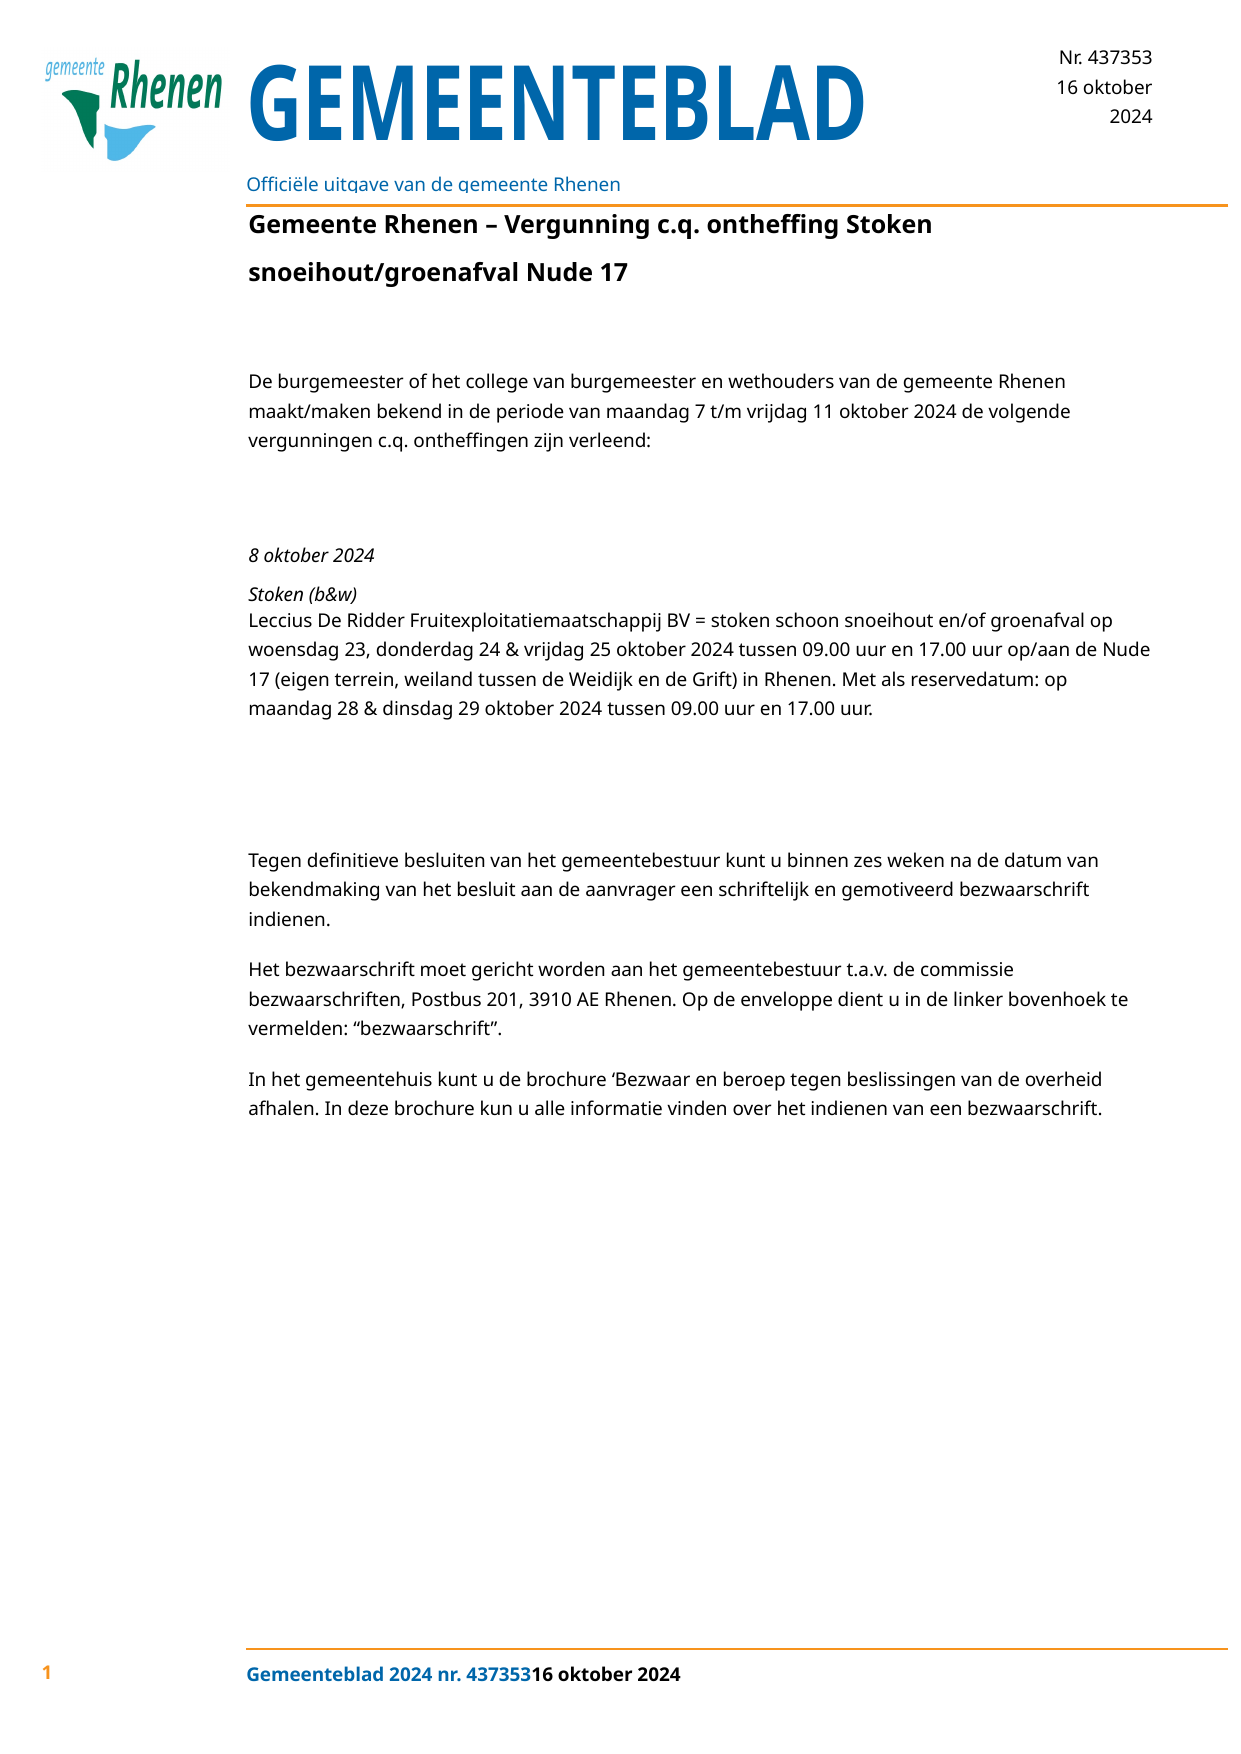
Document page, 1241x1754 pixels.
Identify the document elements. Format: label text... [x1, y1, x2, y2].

text Gemeente Rhenen – Vergunning c.q. ontheffing Stoken snoeihout/groenafval Nude 17 [248, 207, 1152, 288]
text Leccius De Ridder Fruitexploitatiemaatschappij BV = stoken schoon snoeihout en/of groenafval op woensdag 23, donderdag 24 & vrijdag 25 oktober 2024 tussen 09.00 uur en 17.00 uur op/aan de Nude 17 (eigen terrein, weiland tussen de Weidijk en de Grift) in Rhenen. Met als reservedatum: op maandag 28 & dinsdag 29 oktober 2024 tussen 09.00 uur en 17.00 uur. [248, 607, 1152, 721]
text De burgemeester of het college van burgemeester en wethouders van de gemeente Rhenen maakt/maken bekend in de periode van maandag 7 t/m vrijdag 11 oktober 2024 de volgende vergunningen c.q. ontheffingen zijn verleend: [248, 368, 1152, 453]
text Het bezwaarschrift moet gericht worden aan het gemeentebestuur t.a.v. de commissie bezwaarschriften, Postbus 201, 3910 AE Rhenen. Op de enveloppe dient u in de linker bovenhoek te vermelden: “bezwaarschrift”. [248, 956, 1152, 1041]
text Tegen definitieve besluiten van het gemeentebestuur kunt u binnen zes weken na de datum van bekendmaking van het besluit aan de aanvrager een schriftelijk en gemotiveerd bezwaarschrift indienen. [248, 847, 1152, 932]
text 8 oktober 2024 [248, 542, 1152, 568]
picture [41, 47, 231, 172]
text In het gemeentehuis kunt u de brochure ‘Bezwaar en beroep tegen beslissingen van de overheid afhalen. In deze brochure kun u alle informatie vinden over het indienen van een bezwaarschrift. [248, 1066, 1152, 1121]
text Stoken (b&w) [248, 581, 1152, 607]
